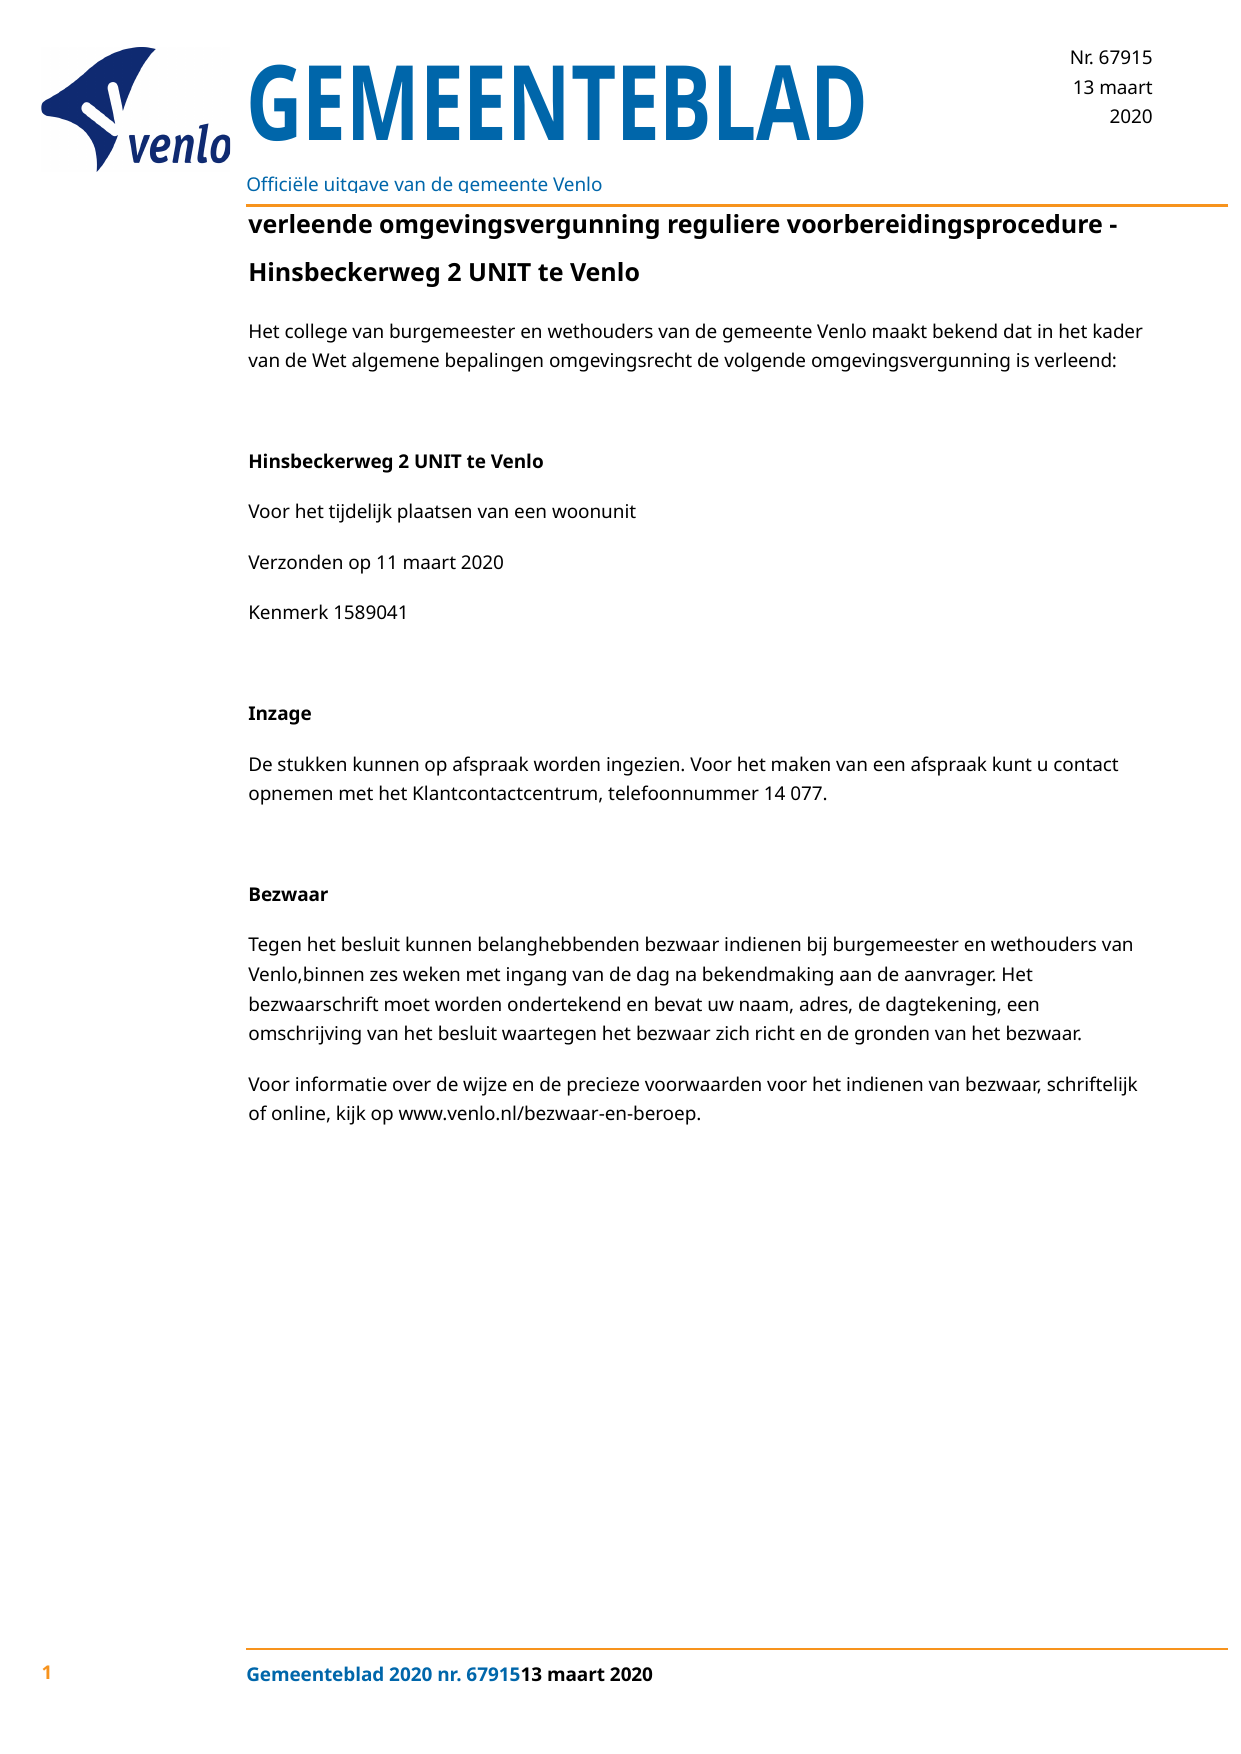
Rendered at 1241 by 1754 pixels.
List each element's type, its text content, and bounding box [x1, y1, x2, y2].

text Hinsbeckerweg 2 UNIT te Venlo [248, 448, 1152, 474]
picture [41, 47, 231, 172]
text Bezwaar [248, 881, 1152, 907]
text Kenmerk 1589041 [248, 599, 1152, 625]
text Voor het tijdelijk plaatsen van een woonunit [248, 499, 1152, 524]
text De stukken kunnen op afspraak worden ingezien. Voor het maken van een afspraak kunt u contact opnemen met het Klantcontactcentrum, telefoonnummer 14 077. [248, 751, 1152, 806]
text Verzonden op 11 maart 2020 [248, 549, 1152, 575]
text Inzage [248, 700, 1152, 726]
text Het college van burgemeester en wethouders van de gemeente Venlo maakt bekend dat in het kader van de Wet algemene bepalingen omgevingsrecht de volgende omgevingsvergunning is verleend: [248, 318, 1152, 373]
text Voor informatie over de wijze en de precieze voorwaarden voor het indienen van bezwaar, schriftelijk of online, kijk op www.venlo.nl/bezwaar-en-beroep. [248, 1071, 1152, 1126]
text Tegen het besluit kunnen belanghebbenden bezwaar indienen bij burgemeester en wethouders van Venlo,binnen zes weken met ingang van de dag na bekendmaking aan de aanvrager. Het bezwaarschrift moet worden ondertekend en bevat uw naam, adres, de dagtekening, een omschrijving van het besluit waartegen het bezwaar zich richt en de gronden van het bezwaar. [248, 932, 1152, 1046]
text verleende omgevingsvergunning reguliere voorbereidingsprocedure - Hinsbeckerweg 2 UNIT te Venlo [248, 207, 1152, 288]
